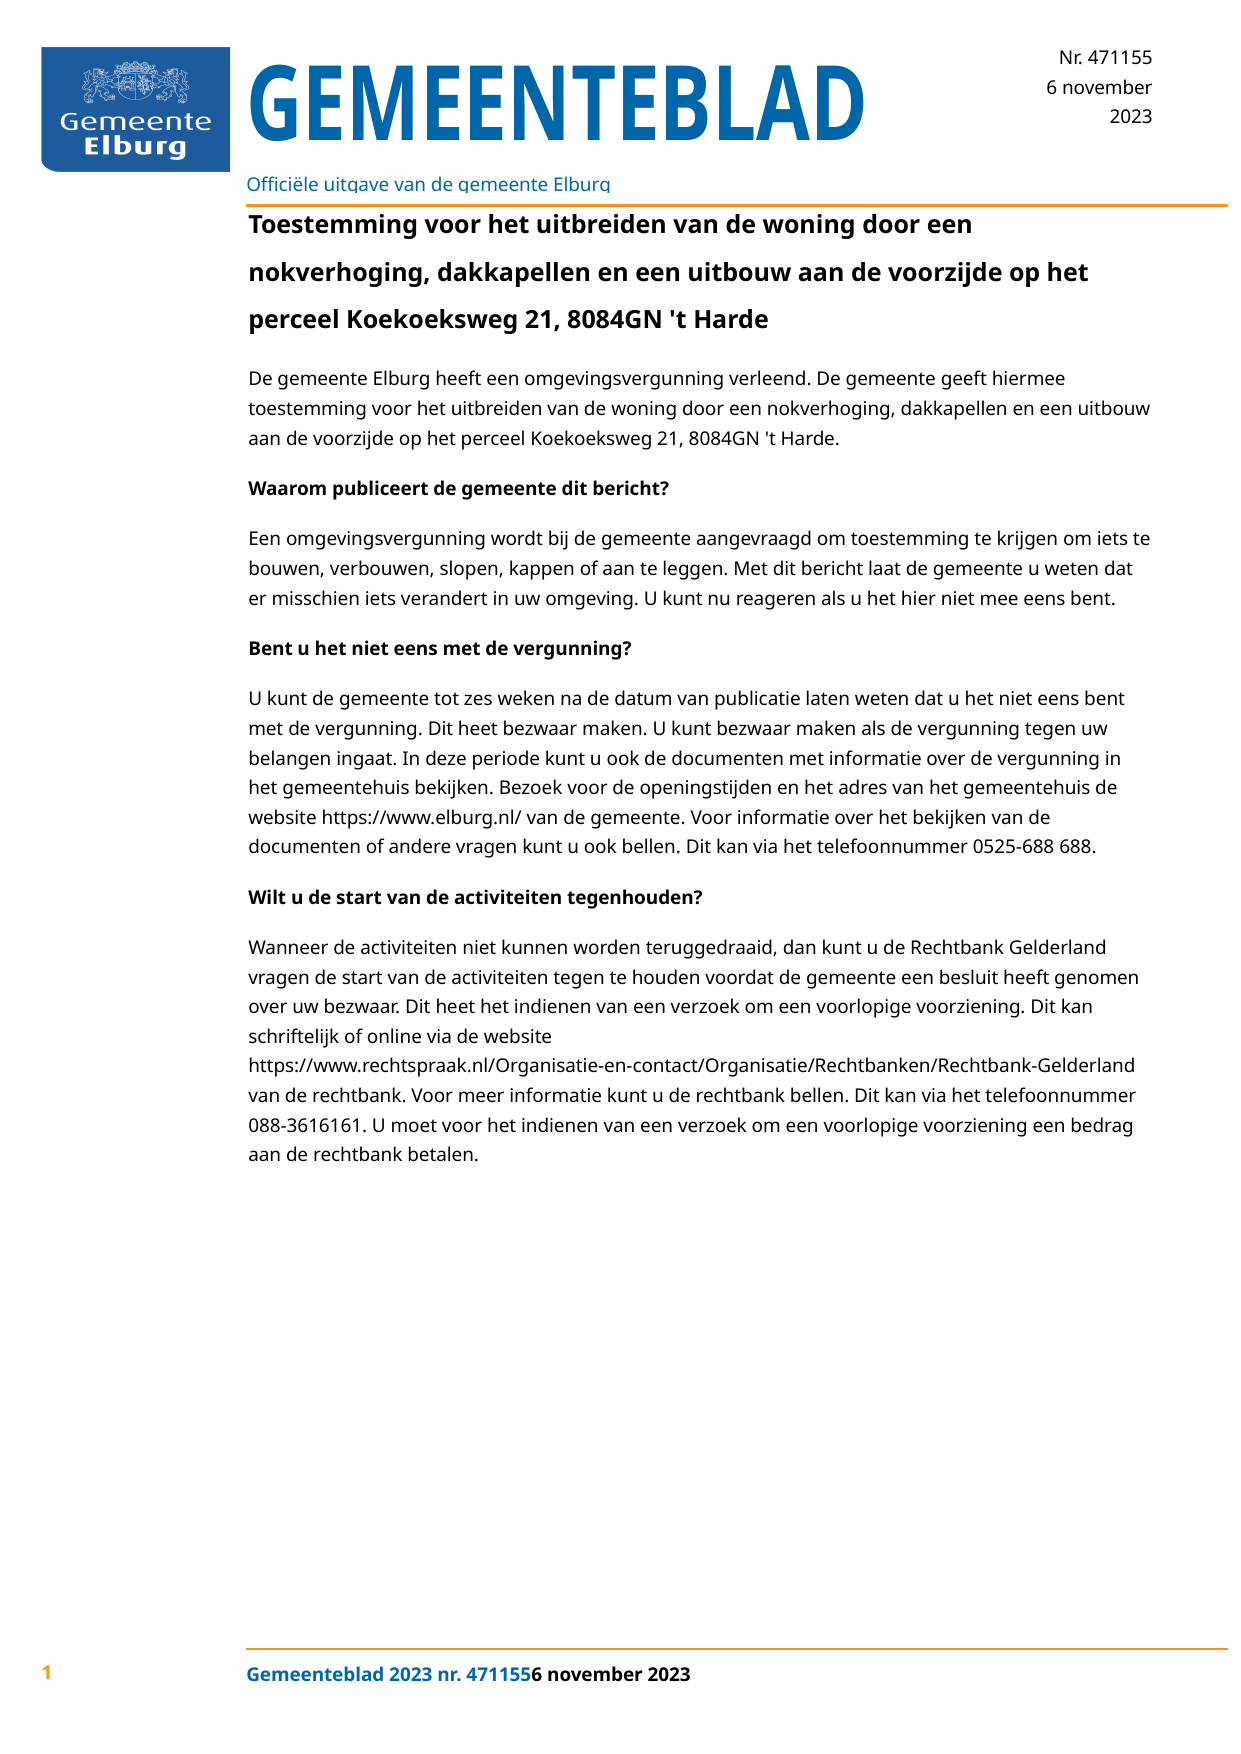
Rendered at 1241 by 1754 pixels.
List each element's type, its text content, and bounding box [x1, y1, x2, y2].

text U kunt de gemeente tot zes weken na de datum van publicatie laten weten dat u het niet eens bent met de vergunning. Dit heet bezwaar maken. U kunt bezwaar maken als de vergunning tegen uw belangen ingaat. In deze periode kunt u ook de documenten met informatie over de vergunning in het gemeentehuis bekijken. Bezoek voor de openingstijden en het adres van het gemeentehuis de website https://www.elburg.nl/ van de gemeente. Voor informatie over het bekijken van de documenten of andere vragen kunt u ook bellen. Dit kan via het telefoonnummer 0525-688 688. [248, 686, 1152, 859]
text Een omgevingsvergunning wordt bij de gemeente aangevraagd om toestemming te krijgen om iets te bouwen, verbouwen, slopen, kappen of aan te leggen. Met dit bericht laat de gemeente u weten dat er misschien iets verandert in uw omgeving. U kunt nu reageren als u het hier niet mee eens bent. [248, 526, 1152, 610]
text De gemeente Elburg heeft een omgevingsvergunning verleend. De gemeente geeft hiermee toestemming voor het uitbreiden van de woning door een nokverhoging, dakkapellen en een uitbouw aan de voorzijde op het perceel Koekoeksweg 21, 8084GN 't Harde. [248, 366, 1152, 450]
text Wanneer de activiteiten niet kunnen worden teruggedraaid, dan kunt u de Rechtbank Gelderland vragen de start van de activiteiten tegen te houden voordat de gemeente een besluit heeft genomen over uw bezwaar. Dit heet het indienen van een verzoek om een voorlopige voorziening. Dit kan schriftelijk of online via de website https://www.rechtspraak.nl/Organisatie-en-contact/Organisatie/Rechtbanken/Rechtbank-Gelderland van de rechtbank. Voor meer informatie kunt u de rechtbank bellen. Dit kan via het telefoonnummer 088-3616161. U moet voor het indienen van een verzoek om een voorlopige voorziening een bedrag aan de rechtbank betalen. [248, 934, 1152, 1167]
text Bent u het niet eens met de vergunning? [248, 635, 1152, 661]
text Waarom publiceert de gemeente dit bericht? [248, 475, 1152, 501]
text Wilt u de start van de activiteiten tegenhouden? [248, 884, 1152, 909]
picture [41, 47, 231, 172]
text Toestemming voor het uitbreiden van de woning door een nokverhoging, dakkapellen en een uitbouw aan de voorzijde op het perceel Koekoeksweg 21, 8084GN 't Harde [248, 207, 1152, 336]
